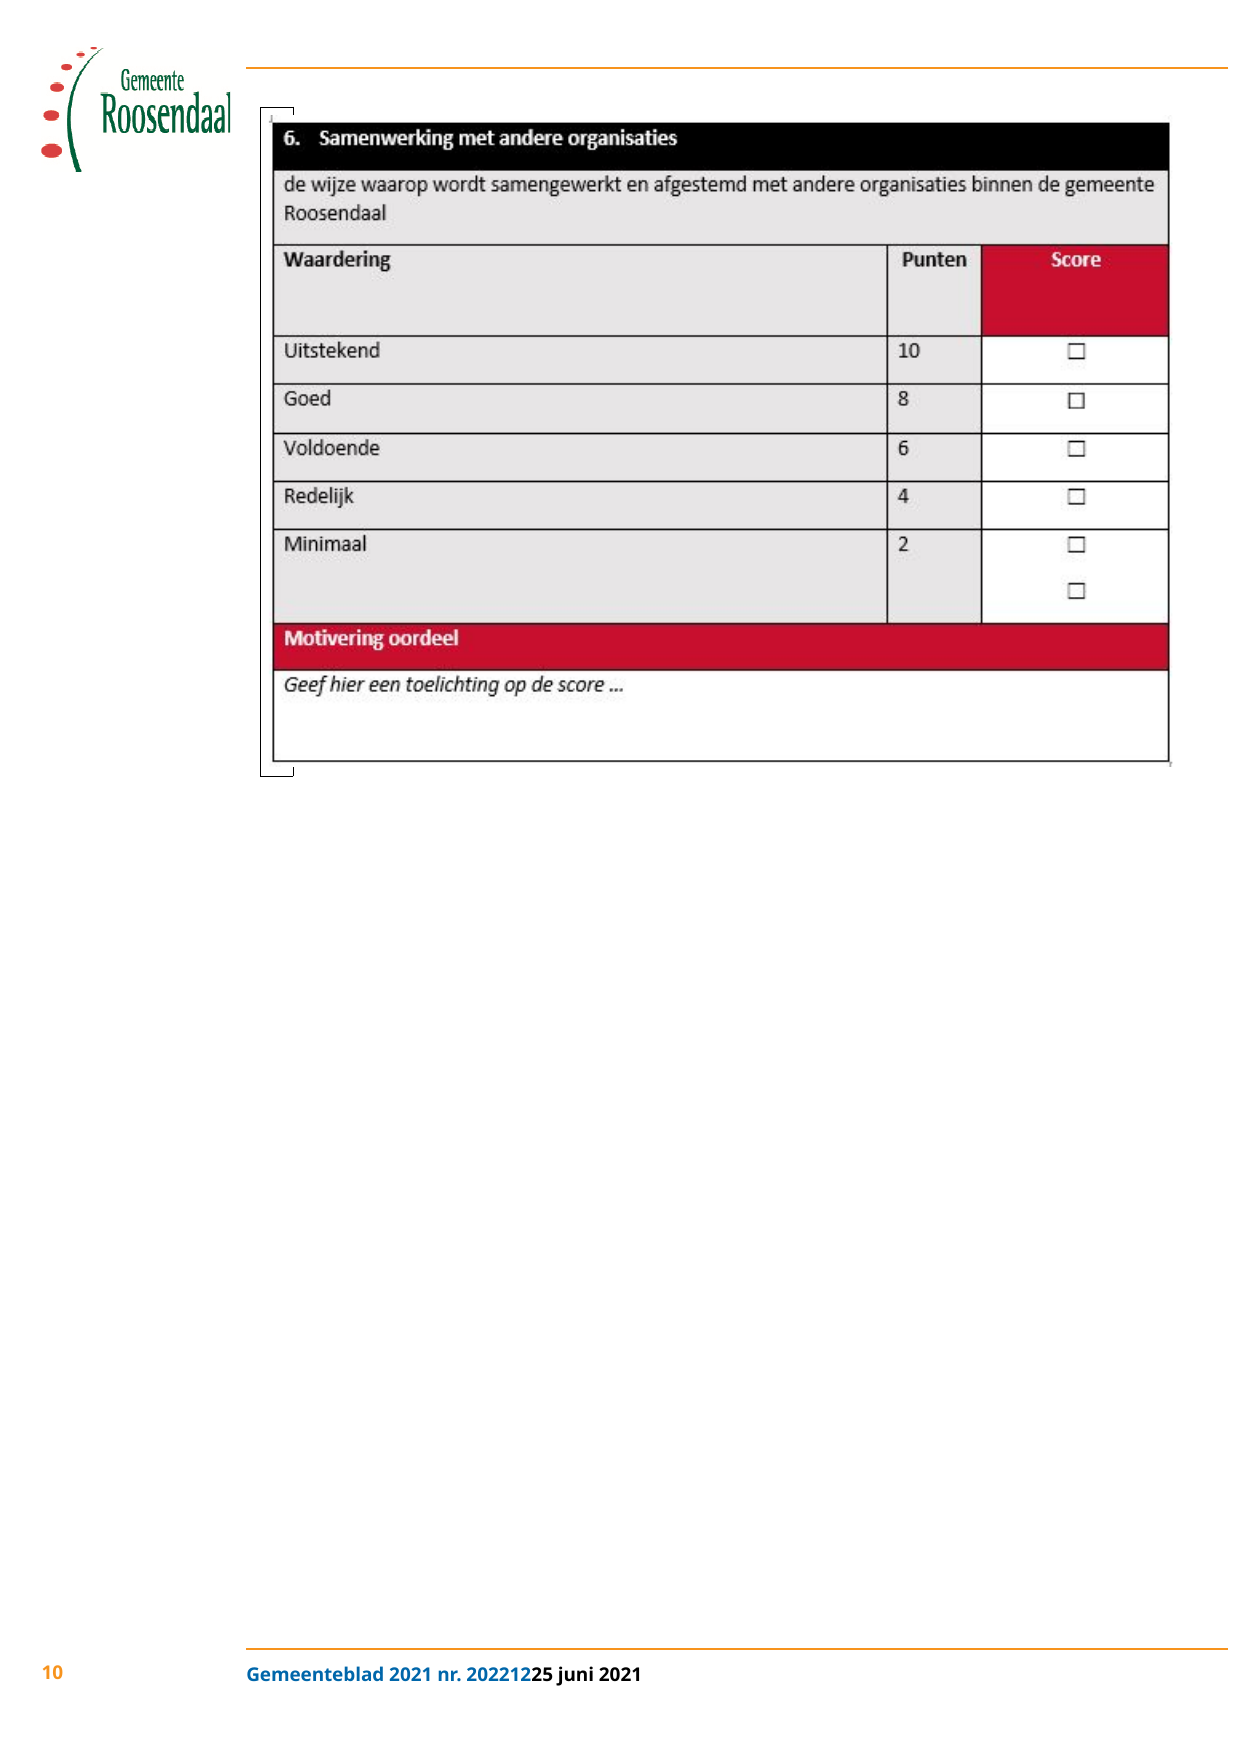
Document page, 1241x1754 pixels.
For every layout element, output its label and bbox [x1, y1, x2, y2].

picture [41, 47, 231, 172]
picture [268, 115, 1173, 767]
